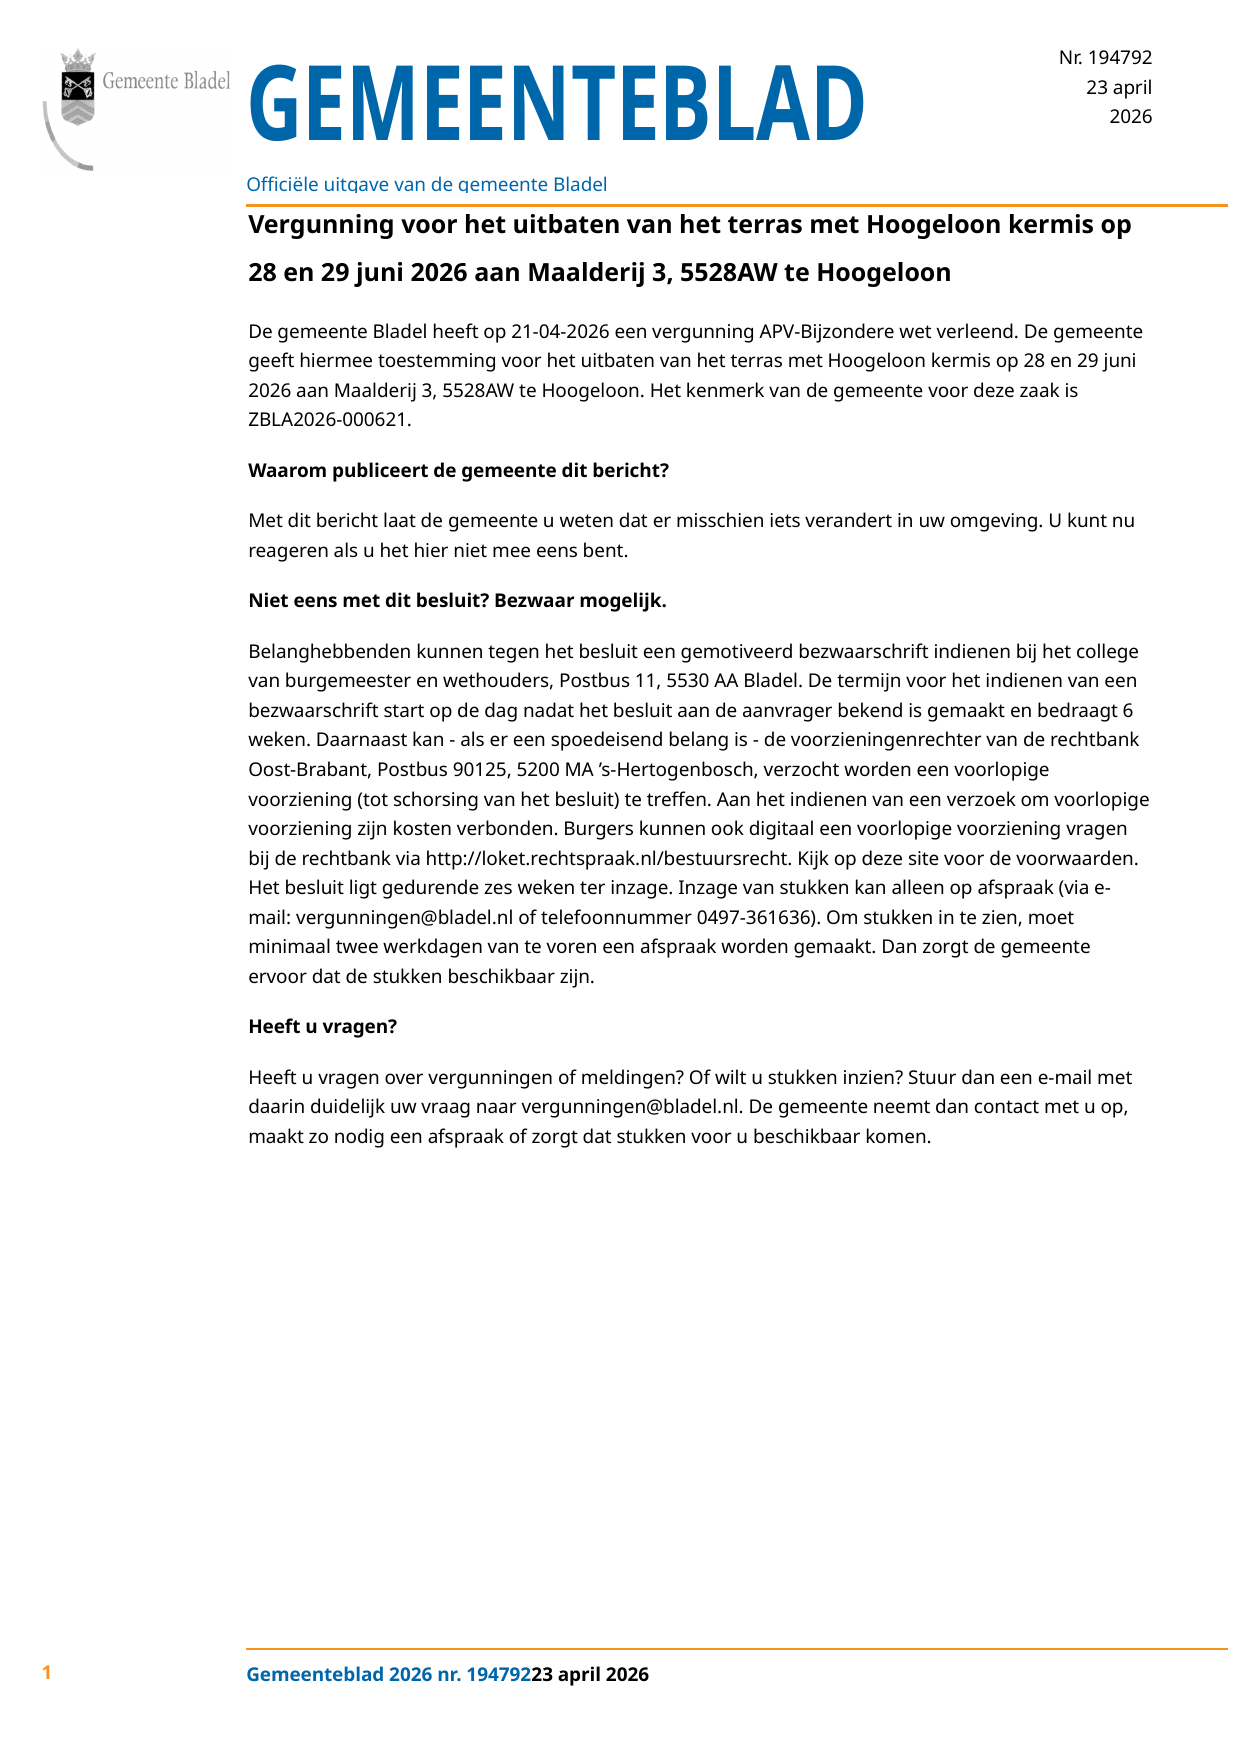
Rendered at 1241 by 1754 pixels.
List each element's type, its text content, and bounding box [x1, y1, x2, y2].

text Waarom publiceert de gemeente dit bericht? [248, 457, 1152, 483]
text Belanghebbenden kunnen tegen het besluit een gemotiveerd bezwaarschrift indienen bij het college van burgemeester en wethouders, Postbus 11, 5530 AA Bladel. De termijn voor het indienen van een bezwaarschrift start op de dag nadat het besluit aan de aanvrager bekend is gemaakt en bedraagt 6 weken. Daarnaast kan - als er een spoedeisend belang is - de voorzieningenrechter van de rechtbank Oost-Brabant, Postbus 90125, 5200 MA ’s-Hertogenbosch, verzocht worden een voorlopige voorziening (tot schorsing van het besluit) te treffen. Aan het indienen van een verzoek om voorlopige voorziening zijn kosten verbonden. Burgers kunnen ook digitaal een voorlopige voorziening vragen bij de rechtbank via http://loket.rechtspraak.nl/bestuursrecht. Kijk op deze site voor de voorwaarden. Het besluit ligt gedurende zes weken ter inzage. Inzage van stukken kan alleen op afspraak (via e-mail: vergunningen@bladel.nl of telefoonnummer 0497-361636). Om stukken in te zien, moet minimaal twee werkdagen van te voren een afspraak worden gemaakt. Dan zorgt de gemeente ervoor dat de stukken beschikbaar zijn. [248, 638, 1152, 989]
text Met dit bericht laat de gemeente u weten dat er misschien iets verandert in uw omgeving. U kunt nu reageren als u het hier niet mee eens bent. [248, 507, 1152, 563]
text Heeft u vragen over vergunningen of meldingen? Of wilt u stukken inzien? Stuur dan een e-mail met daarin duidelijk uw vraag naar vergunningen@bladel.nl. De gemeente neemt dan contact met u op, maakt zo nodig een afspraak of zorgt dat stukken voor u beschikbaar komen. [248, 1064, 1152, 1149]
text Heeft u vragen? [248, 1014, 1152, 1039]
text Niet eens met dit besluit? Bezwaar mogelijk. [248, 587, 1152, 613]
picture [41, 47, 231, 172]
text Vergunning voor het uitbaten van het terras met Hoogeloon kermis op 28 en 29 juni 2026 aan Maalderij 3, 5528AW te Hoogeloon [248, 207, 1152, 288]
text De gemeente Bladel heeft op 21-04-2026 een vergunning APV-Bijzondere wet verleend. De gemeente geeft hiermee toestemming voor het uitbaten van het terras met Hoogeloon kermis op 28 en 29 juni 2026 aan Maalderij 3, 5528AW te Hoogeloon. Het kenmerk van de gemeente voor deze zaak is ZBLA2026-000621. [248, 318, 1152, 432]
